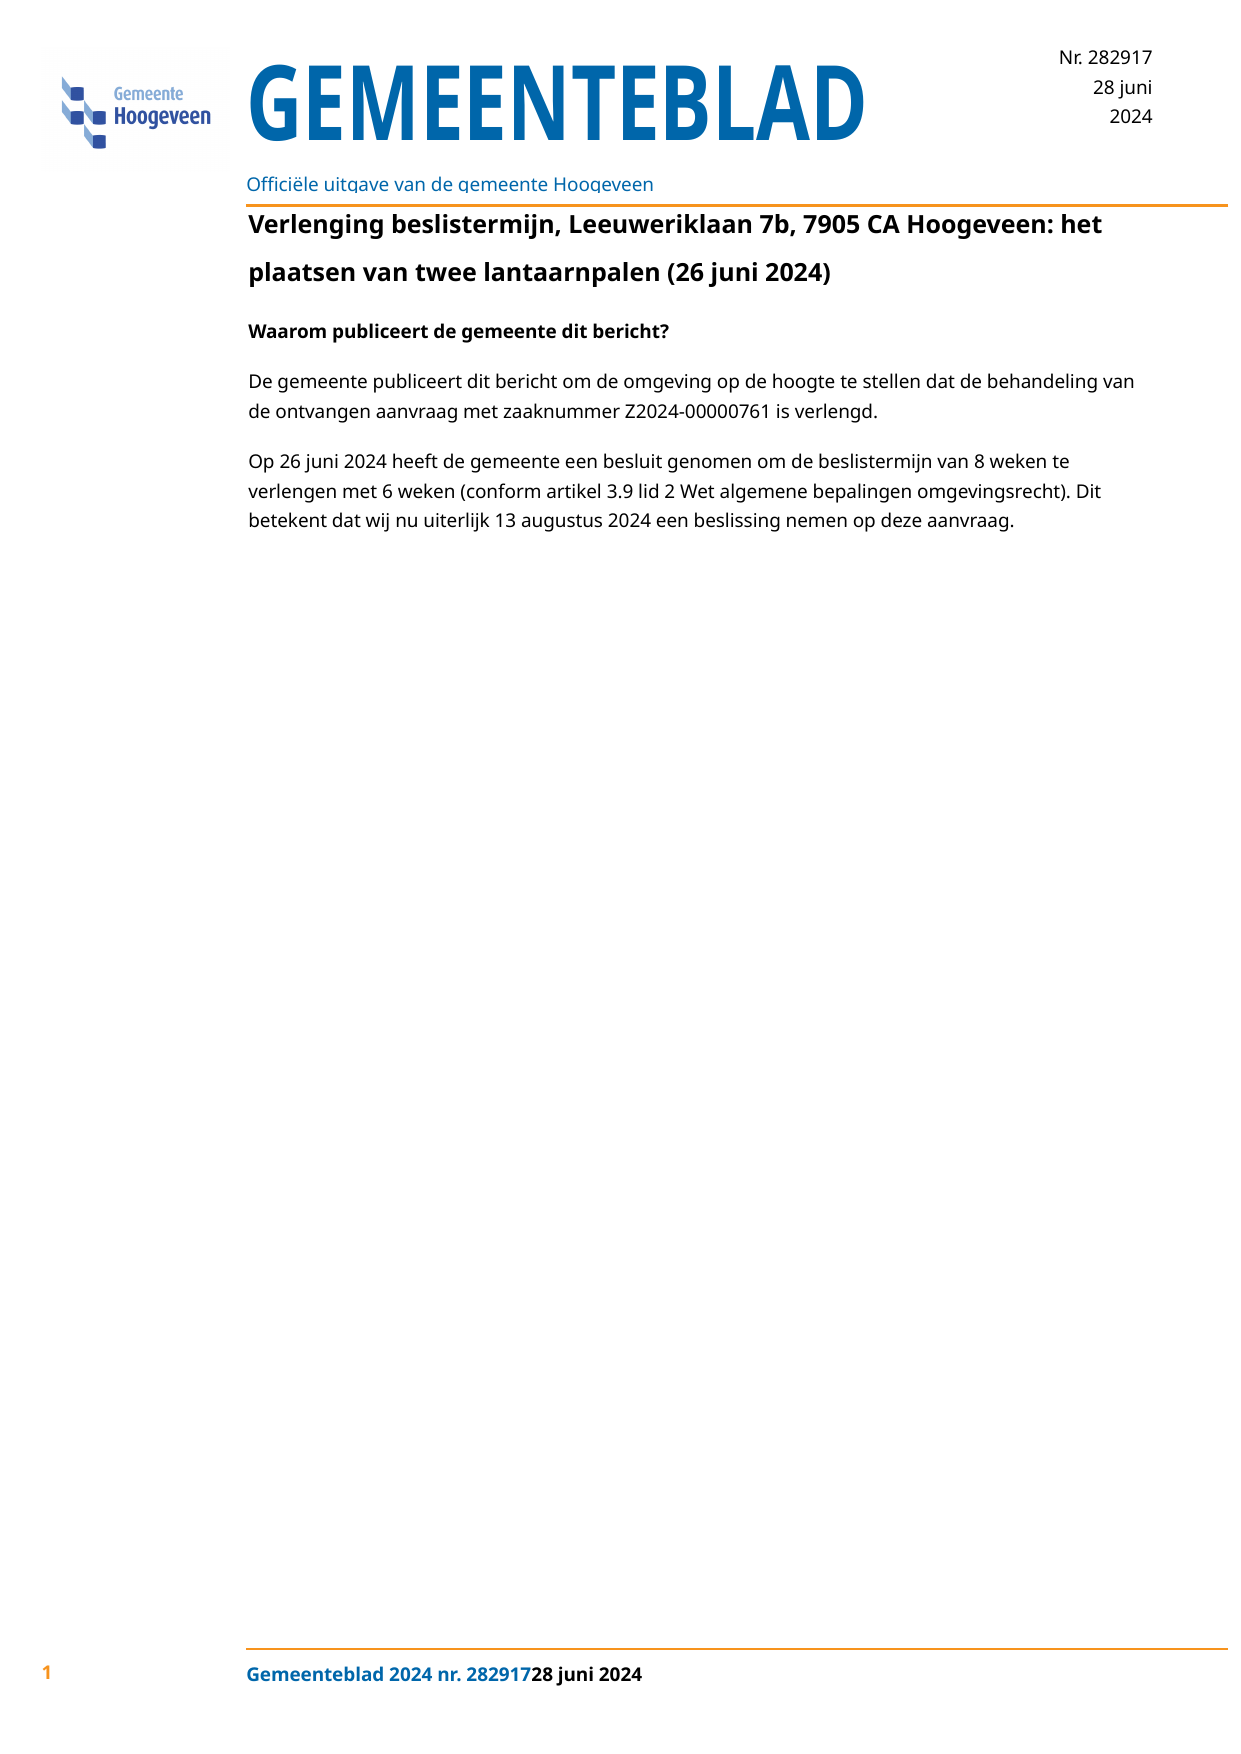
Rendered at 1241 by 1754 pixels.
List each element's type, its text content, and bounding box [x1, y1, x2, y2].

picture [41, 47, 231, 172]
text Op 26 juni 2024 heeft de gemeente een besluit genomen om de beslistermijn van 8 weken te verlengen met 6 weken (conform artikel 3.9 lid 2 Wet algemene bepalingen omgevingsrecht). Dit betekent dat wij nu uiterlijk 13 augustus 2024 een beslissing nemen op deze aanvraag. [248, 448, 1152, 533]
text Waarom publiceert de gemeente dit bericht? [248, 318, 1152, 344]
text Verlenging beslistermijn, Leeuweriklaan 7b, 7905 CA Hoogeveen: het plaatsen van twee lantaarnpalen (26 juni 2024) [248, 207, 1152, 288]
text De gemeente publiceert dit bericht om de omgeving op de hoogte te stellen dat de behandeling van de ontvangen aanvraag met zaaknummer Z2024-00000761 is verlengd. [248, 368, 1152, 424]
